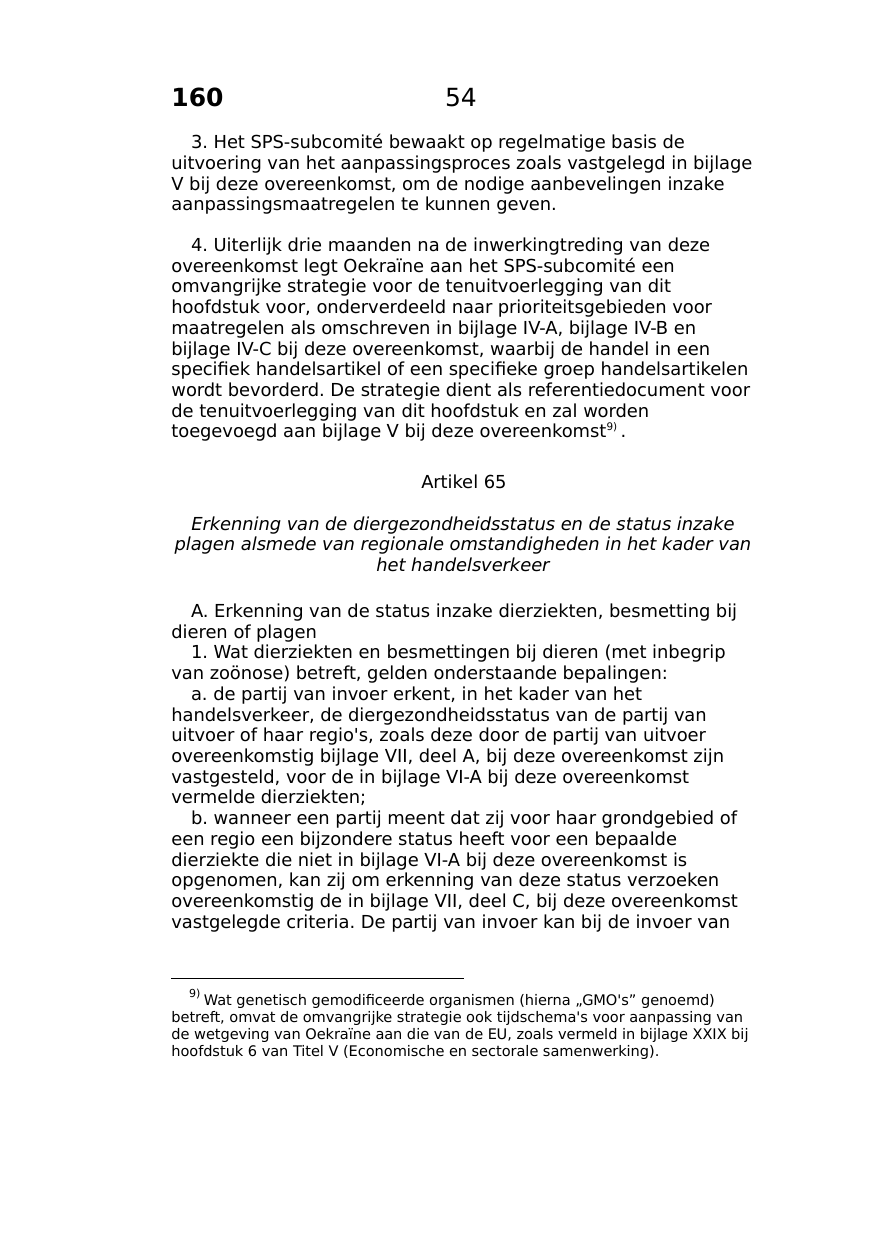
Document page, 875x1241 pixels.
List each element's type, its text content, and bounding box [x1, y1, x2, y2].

text b. wanneer een partij meent dat zij voor haar grondgebied of een regio een bijzondere status heeft voor een bepaalde dierziekte die niet in bijlage VI-A bij deze overeenkomst is opgenomen, kan zij om erkenning van deze status verzoeken overeenkomstig de in bijlage VII, deel C, bij deze overeenkomst vastgelegde criteria. De partij van invoer kan bij de invoer van [171, 808, 756, 932]
text 3. Het SPS-subcomité bewaakt op regelmatige basis de uitvoering van het aanpassingsproces zoals vastgelegd in bijlage V bij deze overeenkomst, om de nodige aanbevelingen inzake aanpassingsmaatregelen te kunnen geven. [171, 132, 756, 215]
text Wat genetisch gemodificeerde organismen (hierna „GMO's” genoemd) betreft, omvat de omvangrijke strategie ook tijdschema's voor aanpassing van de wetgeving van Oekraïne aan die van de EU, zoals vermeld in bijlage XXIX bij hoofdstuk 6 van Titel V (Economische en sectorale samenwerking). [171, 987, 756, 1060]
text 4. Uiterlijk drie maanden na de inwerkingtreding van deze overeenkomst legt Oekraïne aan het SPS-subcomité een omvangrijke strategie voor de tenuitvoerlegging van dit hoofdstuk voor, onderverdeeld naar prioriteitsgebieden voor maatregelen als omschreven in bijlage IV-A, bijlage IV-B en bijlage IV-C bij deze overeenkomst, waarbij de handel in een specifiek handelsartikel of een specifieke groep handelsartikelen wordt bevorderd. De strategie dient als referentiedocument voor de tenuitvoerlegging van dit hoofdstuk en zal worden toegevoegd aan bijlage V bij deze overeenkomst. [171, 235, 756, 442]
text 1. Wat dierziekten en besmettingen bij dieren (met inbegrip van zoönose) betreft, gelden onderstaande bepalingen: [171, 642, 756, 684]
subtitle Artikel 65 Erkenning van de diergezondheidsstatus en de status inzake plagen alsmede van regionale omstandigheden in het kader van het handelsverkeer [171, 472, 756, 576]
text a. de partij van invoer erkent, in het kader van het handelsverkeer, de diergezondheidsstatus van de partij van uitvoer of haar regio's, zoals deze door de partij van uitvoer overeenkomstig bijlage VII, deel A, bij deze overeenkomst zijn vastgesteld, voor de in bijlage VI-A bij deze overeenkomst vermelde dierziekten; [171, 684, 756, 808]
text A. Erkenning van de status inzake dierziekten, besmetting bij dieren of plagen [171, 601, 756, 642]
